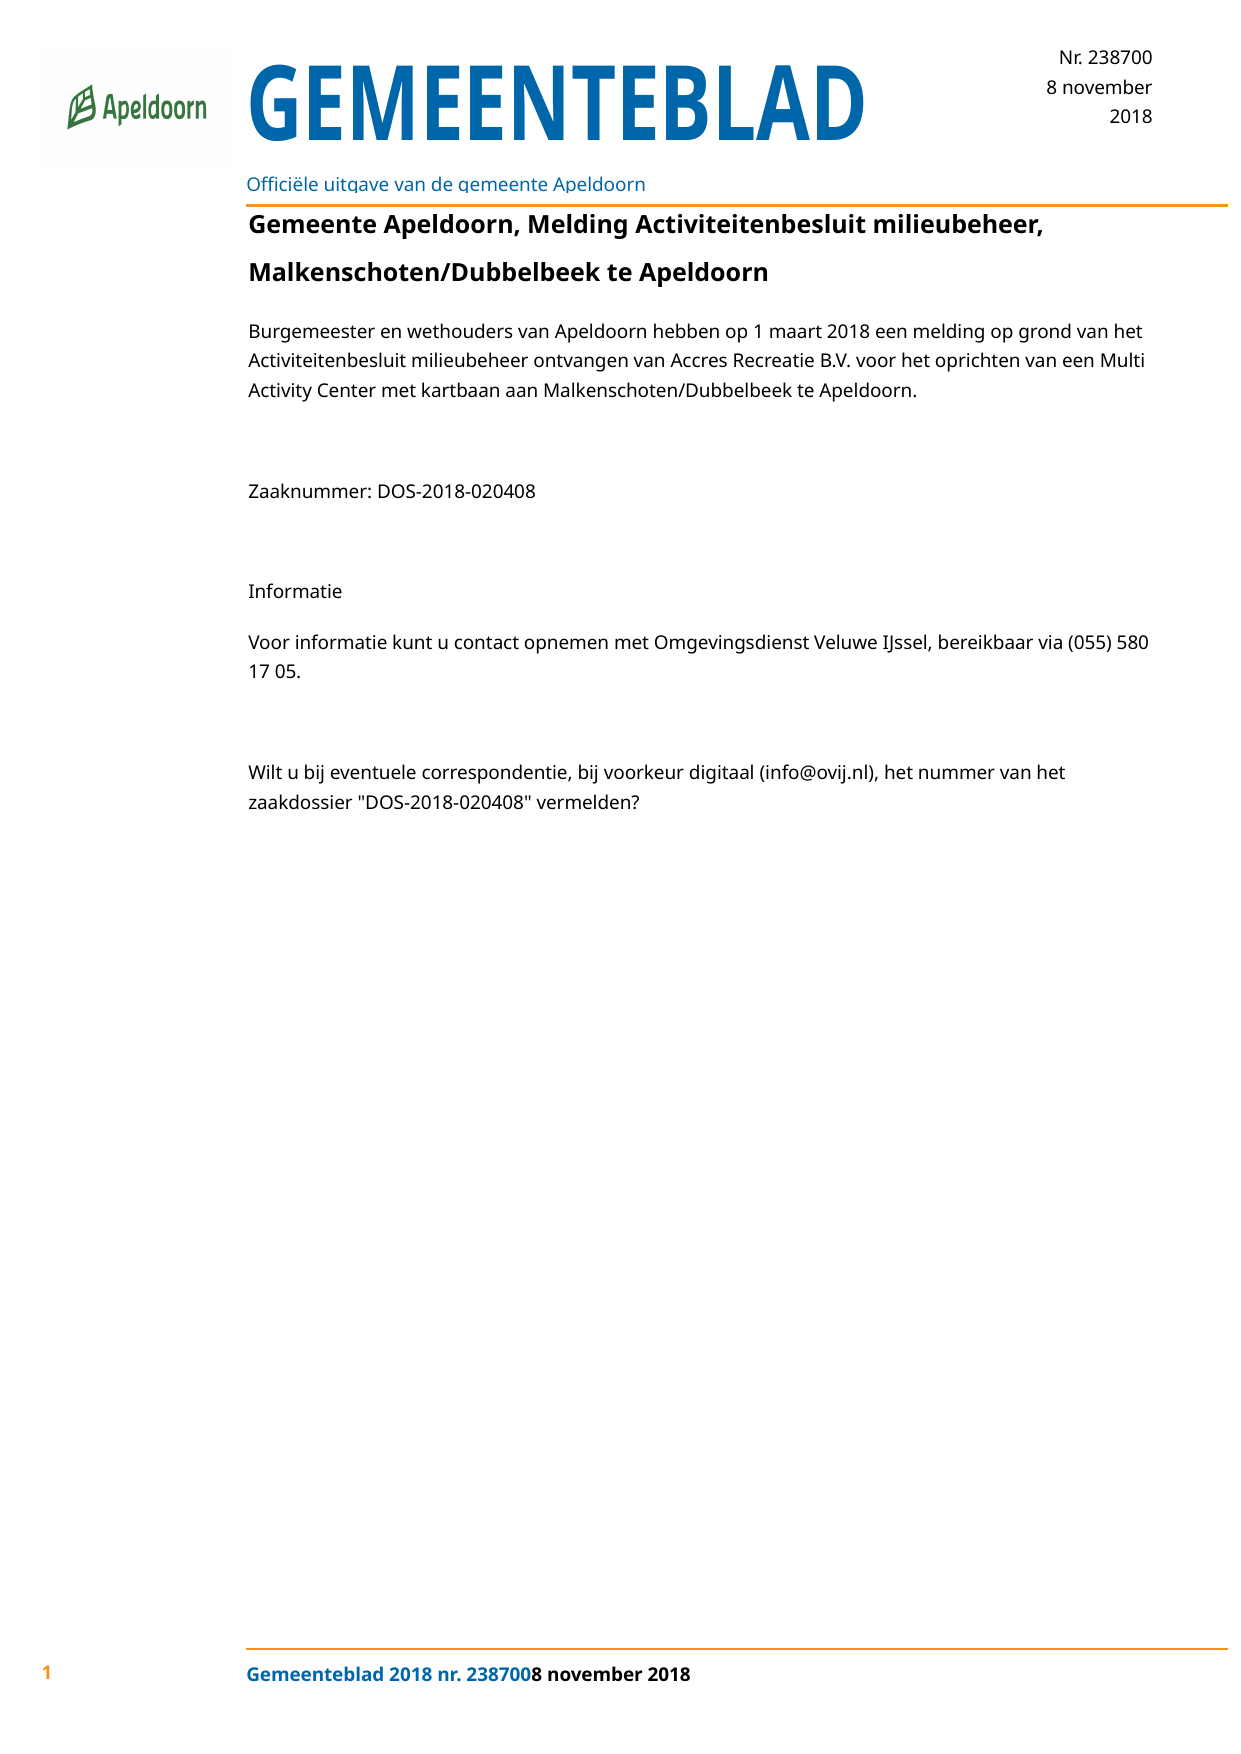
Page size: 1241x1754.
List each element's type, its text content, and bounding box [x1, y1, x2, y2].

text Zaaknummer: DOS-2018-020408 [248, 478, 1152, 504]
text Wilt u bij eventuele correspondentie, bij voorkeur digitaal (info@ovij.nl), het nummer van het zaakdossier "DOS-2018-020408" vermelden? [248, 759, 1152, 815]
text Informatie [248, 579, 1152, 604]
picture [41, 47, 231, 172]
text Voor informatie kunt u contact opnemen met Omgevingsdienst Veluwe IJssel, bereikbaar via (055) 580 17 05. [248, 629, 1152, 684]
text Burgemeester en wethouders van Apeldoorn hebben op 1 maart 2018 een melding op grond van het Activiteitenbesluit milieubeheer ontvangen van Accres Recreatie B.V. voor het oprichten van een Multi Activity Center met kartbaan aan Malkenschoten/Dubbelbeek te Apeldoorn. [248, 318, 1152, 403]
text Gemeente Apeldoorn, Melding Activiteitenbesluit milieubeheer, Malkenschoten/Dubbelbeek te Apeldoorn [248, 207, 1152, 288]
